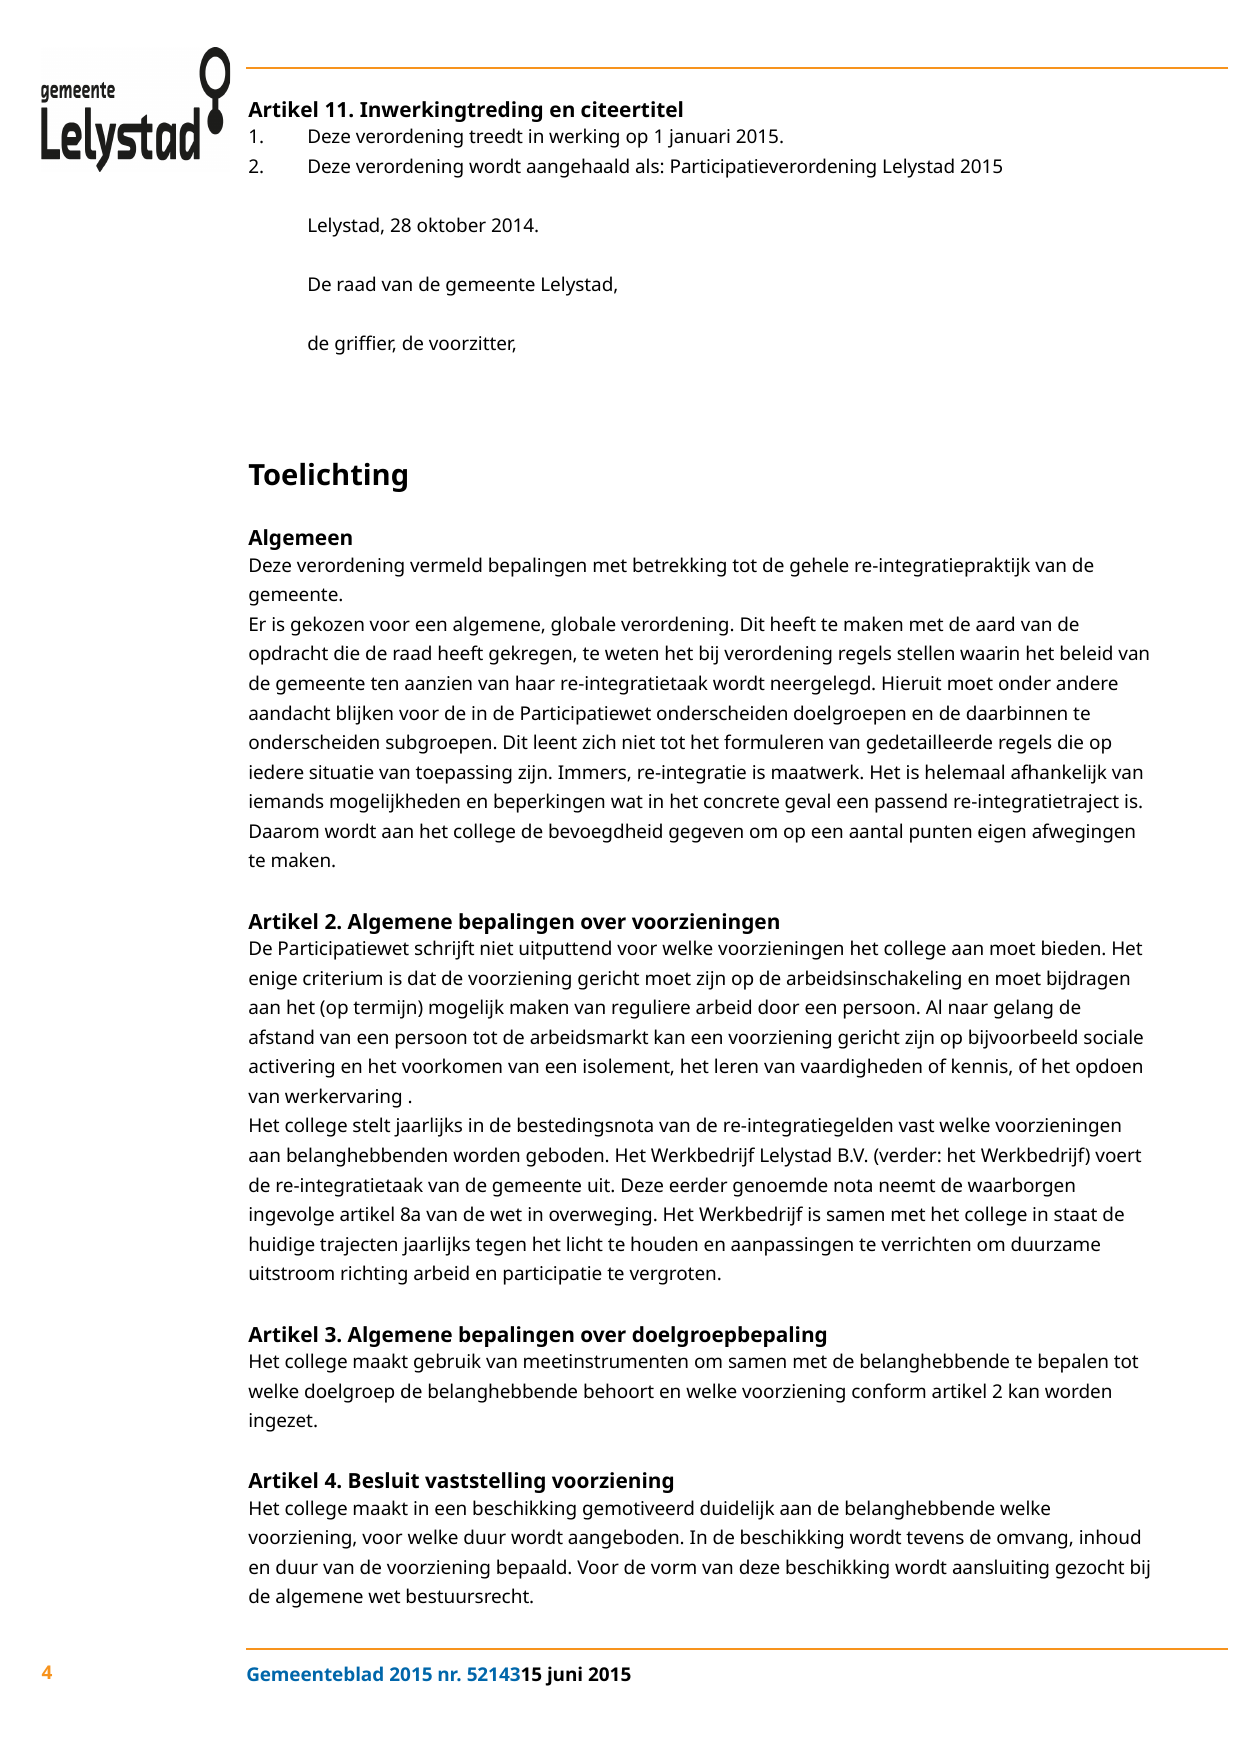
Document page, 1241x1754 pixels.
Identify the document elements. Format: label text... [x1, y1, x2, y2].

text Artikel 3. Algemene bepalingen over doelgroepbepaling [248, 1320, 1152, 1348]
picture [41, 47, 231, 172]
text Algemeen [248, 523, 1152, 552]
text Er is gekozen voor een algemene, globale verordening. Dit heeft te maken met de aard van de opdracht die de raad heeft gekregen, te weten het bij verordening regels stellen waarin het beleid van de gemeente ten aanzien van haar re-integratietaak wordt neergelegd. Hieruit moet onder andere aandacht blijken voor de in de Participatiewet onderscheiden doelgroepen en de daarbinnen te onderscheiden subgroepen. Dit leent zich niet tot het formuleren van gedetailleerde regels die op iedere situatie van toepassing zijn. Immers, re-integratie is maatwerk. Het is helemaal afhankelijk van iemands mogelijkheden en beperkingen wat in het concrete geval een passend re-integratietraject is. Daarom wordt aan het college de bevoegdheid gegeven om op een aantal punten eigen afwegingen te maken. [248, 611, 1152, 873]
text Deze verordening vermeld bepalingen met betrekking tot de gehele re-integratiepraktijk van de gemeente. [248, 552, 1152, 607]
text Artikel 2. Algemene bepalingen over voorzieningen [248, 907, 1152, 935]
list Deze verordening wordt aangehaald als: Participatieverordening Lelystad 2015 [248, 153, 1152, 178]
text Het college stelt jaarlijks in de bestedingsnota van de re-integratiegelden vast welke voorzieningen aan belanghebbenden worden geboden. Het Werkbedrijf Lelystad B.V. (verder: het Werkbedrijf) voert de re-integratietaak van de gemeente uit. Deze eerder genoemde nota neemt de waarborgen ingevolge artikel 8a van de wet in overweging. Het Werkbedrijf is samen met het college in staat de huidige trajecten jaarlijks tegen het licht te houden en aanpassingen te verrichten om duurzame uitstroom richting arbeid en participatie te vergroten. [248, 1113, 1152, 1286]
text Toelichting [248, 454, 1152, 494]
text Artikel 4. Besluit vaststelling voorziening [248, 1467, 1152, 1495]
list Lelystad, 28 oktober 2014. [248, 212, 1152, 238]
list De raad van de gemeente Lelystad, [248, 271, 1152, 297]
list de griffier, de voorzitter, [248, 330, 1152, 356]
text Artikel 11. Inwerkingtreding en citeertitel [248, 95, 1152, 123]
list Deze verordening treedt in werking op 1 januari 2015. [248, 123, 1152, 149]
text De Participatiewet schrijft niet uitputtend voor welke voorzieningen het college aan moet bieden. Het enige criterium is dat de voorziening gericht moet zijn op de arbeidsinschakeling en moet bijdragen aan het (op termijn) mogelijk maken van reguliere arbeid door een persoon. Al naar gelang de afstand van een persoon tot de arbeidsmarkt kan een voorziening gericht zijn op bijvoorbeeld sociale activering en het voorkomen van een isolement, het leren van vaardigheden of kennis, of het opdoen van werkervaring . [248, 935, 1152, 1109]
text Het college maakt gebruik van meetinstrumenten om samen met de belanghebbende te bepalen tot welke doelgroep de belanghebbende behoort en welke voorziening conform artikel 2 kan worden ingezet. [248, 1348, 1152, 1433]
text Het college maakt in een beschikking gemotiveerd duidelijk aan de belanghebbende welke voorziening, voor welke duur wordt aangeboden. In de beschikking wordt tevens de omvang, inhoud en duur van de voorziening bepaald. Voor de vorm van deze beschikking wordt aansluiting gezocht bij de algemene wet bestuursrecht. [248, 1495, 1152, 1609]
